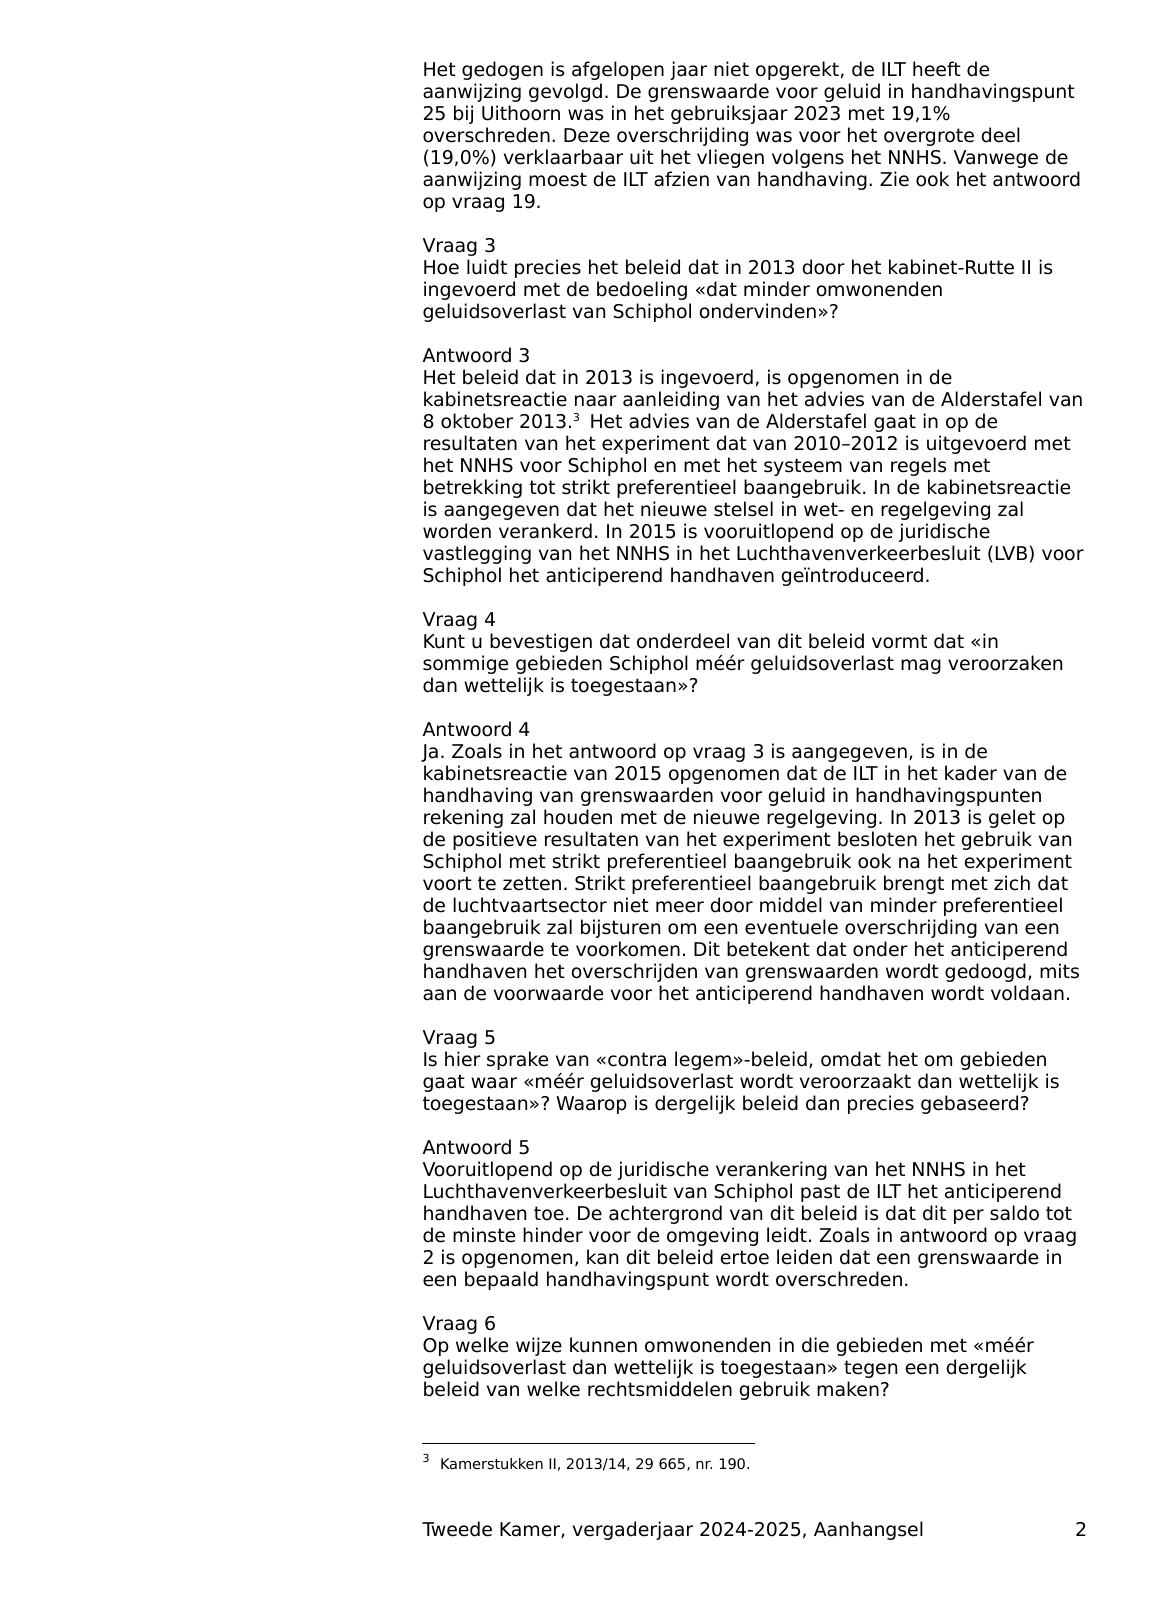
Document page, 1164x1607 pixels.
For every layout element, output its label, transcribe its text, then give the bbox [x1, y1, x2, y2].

text Vraag 3 [422, 235, 1087, 257]
text Ja. Zoals in het antwoord op vraag 3 is aangegeven, is in de kabinetsreactie van 2015 opgenomen dat de ILT in het kader van de handhaving van grenswaarden voor geluid in handhavingspunten rekening zal houden met de nieuwe regelgeving. In 2013 is gelet op de positieve resultaten van het experiment besloten het gebruik van Schiphol met strikt preferentieel baangebruik ook na het experiment voort te zetten. Strikt preferentieel baangebruik brengt met zich dat de luchtvaartsector niet meer door middel van minder preferentieel baangebruik zal bijsturen om een eventuele overschrijding van een grenswaarde te voorkomen. Dit betekent dat onder het anticiperend handhaven het overschrijden van grenswaarden wordt gedoogd, mits aan de voorwaarde voor het anticiperend handhaven wordt voldaan. [422, 741, 1087, 1005]
text Op welke wijze kunnen omwonenden in die gebieden met «méér geluidsoverlast dan wettelijk is toegestaan» tegen een dergelijk beleid van welke rechtsmiddelen gebruik maken? [422, 1335, 1087, 1401]
text Hoe luidt precies het beleid dat in 2013 door het kabinet-Rutte II is ingevoerd met de bedoeling «dat minder omwonenden geluidsoverlast van Schiphol ondervinden»? [422, 257, 1087, 323]
text Vraag 5 [422, 1027, 1087, 1049]
text Is hier sprake van «contra legem»-beleid, omdat het om gebieden gaat waar «méér geluidsoverlast wordt veroorzaakt dan wettelijk is toegestaan»? Waarop is dergelijk beleid dan precies gebaseerd? [422, 1049, 1087, 1115]
text Vooruitlopend op de juridische verankering van het NNHS in het Luchthavenverkeerbesluit van Schiphol past de ILT het anticiperend handhaven toe. De achtergrond van dit beleid is dat dit per saldo tot de minste hinder voor de omgeving leidt. Zoals in antwoord op vraag 2 is opgenomen, kan dit beleid ertoe leiden dat een grenswaarde in een bepaald handhavingspunt wordt overschreden. [422, 1159, 1087, 1291]
text Het beleid dat in 2013 is ingevoerd, is opgenomen in de kabinetsreactie naar aanleiding van het advies van de Alderstafel van 8 oktober 2013. Het advies van de Alderstafel gaat in op de resultaten van het experiment dat van 2010–2012 is uitgevoerd met het NNHS voor Schiphol en met het systeem van regels met betrekking tot strikt preferentieel baangebruik. In de kabinetsreactie is aangegeven dat het nieuwe stelsel in wet- en regelgeving zal worden verankerd. In 2015 is vooruitlopend op de juridische vastlegging van het NNHS in het Luchthavenverkeerbesluit (LVB) voor Schiphol het anticiperend handhaven geïntroduceerd. [422, 367, 1087, 587]
text Antwoord 5 [422, 1137, 1087, 1159]
text Vraag 4 [422, 609, 1087, 631]
text Het gedogen is afgelopen jaar niet opgerekt, de ILT heeft de aanwijzing gevolgd. De grenswaarde voor geluid in handhavingspunt 25 bij Uithoorn was in het gebruiksjaar 2023 met 19,1% overschreden. Deze overschrijding was voor het overgrote deel (19,0%) verklaarbaar uit het vliegen volgens het NNHS. Vanwege de aanwijzing moest de ILT afzien van handhaving. Zie ook het antwoord op vraag 19. [422, 59, 1087, 213]
text Kamerstukken II, 2013/14, 29 665, nr. 190. [422, 1452, 1087, 1474]
text Antwoord 4 [422, 719, 1087, 741]
text Antwoord 3 [422, 345, 1087, 367]
text Kunt u bevestigen dat onderdeel van dit beleid vormt dat «in sommige gebieden Schiphol méér geluidsoverlast mag veroorzaken dan wettelijk is toegestaan»? [422, 631, 1087, 697]
text Vraag 6 [422, 1313, 1087, 1335]
